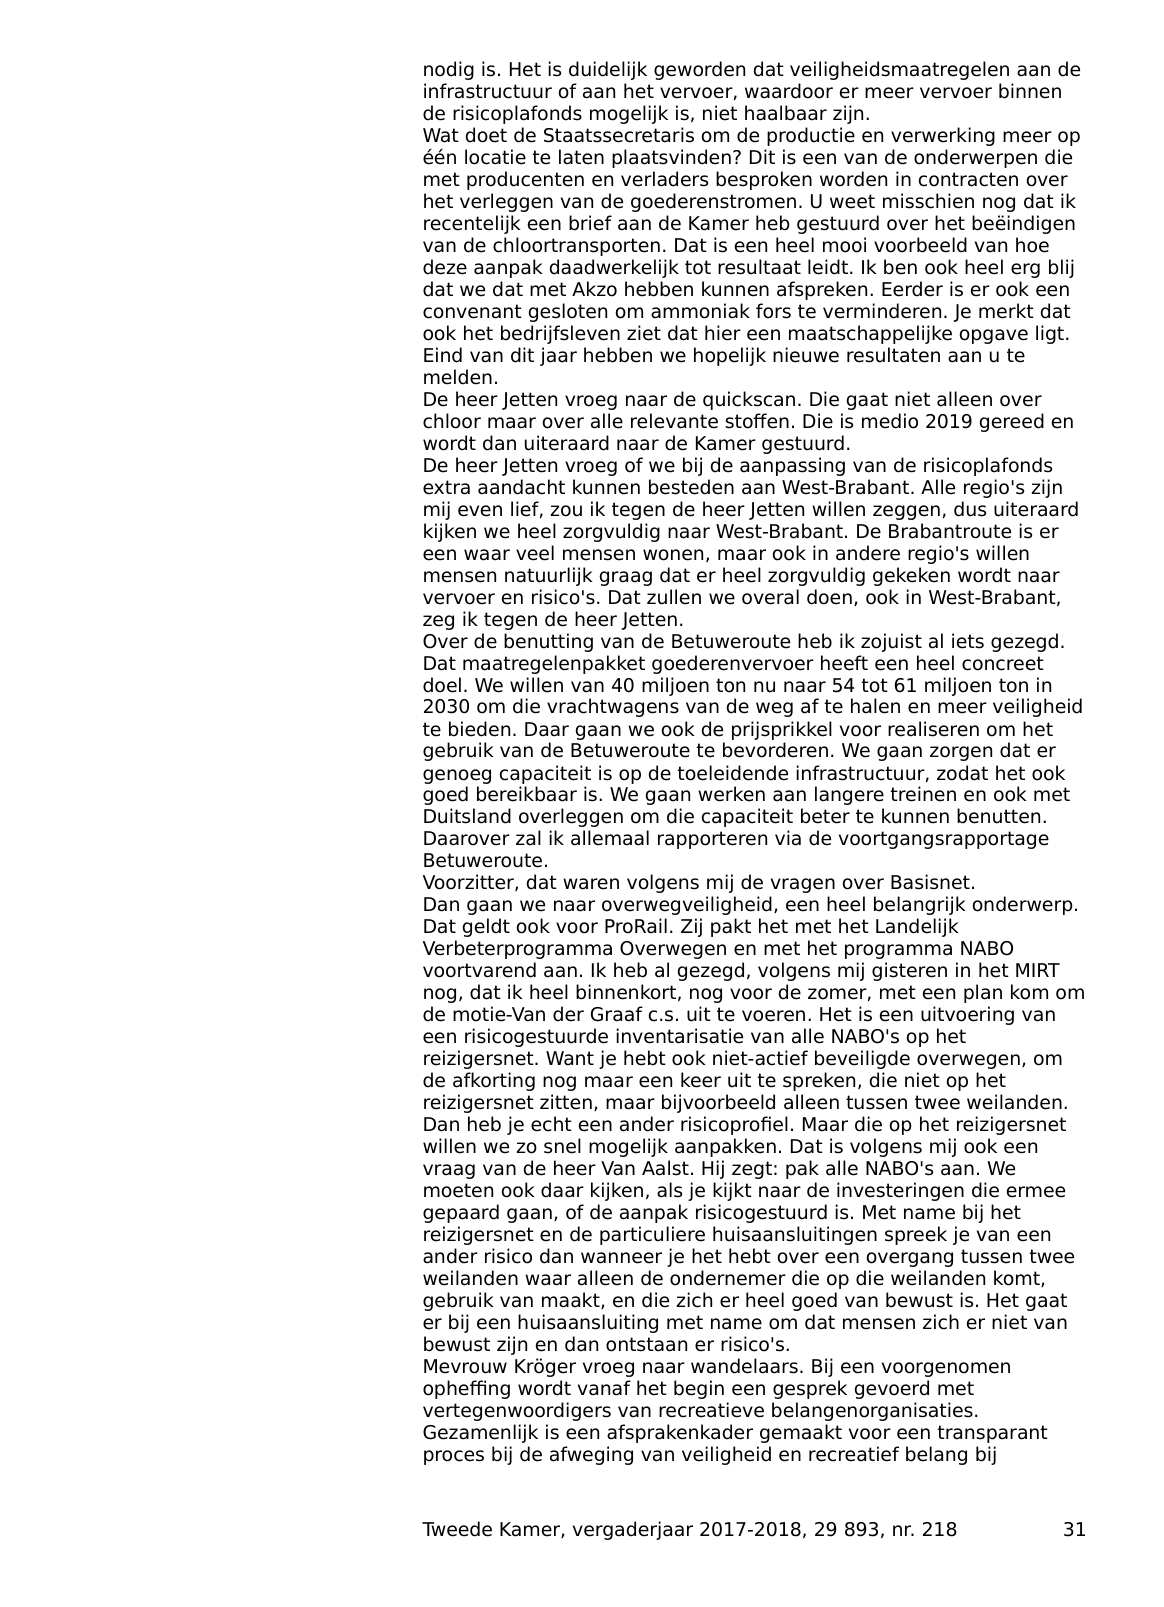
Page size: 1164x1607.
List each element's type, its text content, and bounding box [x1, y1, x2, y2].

text Dan gaan we naar overwegveiligheid, een heel belangrijk onderwerp. Dat geldt ook voor ProRail. Zij pakt het met het Landelijk Verbeterprogramma Overwegen en met het programma NABO voortvarend aan. Ik heb al gezegd, volgens mij gisteren in het MIRT nog, dat ik heel binnenkort, nog voor de zomer, met een plan kom om de motie-Van der Graaf c.s. uit te voeren. Het is een uitvoering van een risicogestuurde inventarisatie van alle NABO's op het reizigersnet. Want je hebt ook niet-actief beveiligde overwegen, om de afkorting nog maar een keer uit te spreken, die niet op het reizigersnet zitten, maar bijvoorbeeld alleen tussen twee weilanden. Dan heb je echt een ander risicoprofiel. Maar die op het reizigersnet willen we zo snel mogelijk aanpakken. Dat is volgens mij ook een vraag van de heer Van Aalst. Hij zegt: pak alle NABO's aan. We moeten ook daar kijken, als je kijkt naar de investeringen die ermee gepaard gaan, of de aanpak risicogestuurd is. Met name bij het reizigersnet en de particuliere huisaansluitingen spreek je van een ander risico dan wanneer je het hebt over een overgang tussen twee weilanden waar alleen de ondernemer die op die weilanden komt, gebruik van maakt, en die zich er heel goed van bewust is. Het gaat er bij een huisaansluiting met name om dat mensen zich er niet van bewust zijn en dan ontstaan er risico's. [422, 894, 1087, 1356]
text Over de benutting van de Betuweroute heb ik zojuist al iets gezegd. Dat maatregelenpakket goederenvervoer heeft een heel concreet doel. We willen van 40 miljoen ton nu naar 54 tot 61 miljoen ton in 2030 om die vrachtwagens van de weg af te halen en meer veiligheid te bieden. Daar gaan we ook de prijsprikkel voor realiseren om het gebruik van de Betuweroute te bevorderen. We gaan zorgen dat er genoeg capaciteit is op de toeleidende infrastructuur, zodat het ook goed bereikbaar is. We gaan werken aan langere treinen en ook met Duitsland overleggen om die capaciteit beter te kunnen benutten. Daarover zal ik allemaal rapporteren via de voortgangsrapportage Betuweroute. [422, 631, 1087, 872]
text Wat doet de Staatssecretaris om de productie en verwerking meer op één locatie te laten plaatsvinden? Dit is een van de onderwerpen die met producenten en verladers besproken worden in contracten over het verleggen van de goederenstromen. U weet misschien nog dat ik recentelijk een brief aan de Kamer heb gestuurd over het beëindigen van de chloortransporten. Dat is een heel mooi voorbeeld van hoe deze aanpak daadwerkelijk tot resultaat leidt. Ik ben ook heel erg blij dat we dat met Akzo hebben kunnen afspreken. Eerder is er ook een convenant gesloten om ammoniak fors te verminderen. Je merkt dat ook het bedrijfsleven ziet dat hier een maatschappelijke opgave ligt. Eind van dit jaar hebben we hopelijk nieuwe resultaten aan u te melden. [422, 125, 1087, 389]
text De heer Jetten vroeg naar de quickscan. Die gaat niet alleen over chloor maar over alle relevante stoffen. Die is medio 2019 gereed en wordt dan uiteraard naar de Kamer gestuurd. [422, 389, 1087, 455]
text nodig is. Het is duidelijk geworden dat veiligheidsmaatregelen aan de infrastructuur of aan het vervoer, waardoor er meer vervoer binnen de risicoplafonds mogelijk is, niet haalbaar zijn. [422, 59, 1087, 125]
text Mevrouw Kröger vroeg naar wandelaars. Bij een voorgenomen opheffing wordt vanaf het begin een gesprek gevoerd met vertegenwoordigers van recreatieve belangenorganisaties. Gezamenlijk is een afsprakenkader gemaakt voor een transparant proces bij de afweging van veiligheid en recreatief belang bij [422, 1356, 1087, 1466]
text Voorzitter, dat waren volgens mij de vragen over Basisnet. [422, 872, 1087, 894]
text De heer Jetten vroeg of we bij de aanpassing van de risicoplafonds extra aandacht kunnen besteden aan West-Brabant. Alle regio's zijn mij even lief, zou ik tegen de heer Jetten willen zeggen, dus uiteraard kijken we heel zorgvuldig naar West-Brabant. De Brabantroute is er een waar veel mensen wonen, maar ook in andere regio's willen mensen natuurlijk graag dat er heel zorgvuldig gekeken wordt naar vervoer en risico's. Dat zullen we overal doen, ook in West-Brabant, zeg ik tegen de heer Jetten. [422, 455, 1087, 631]
